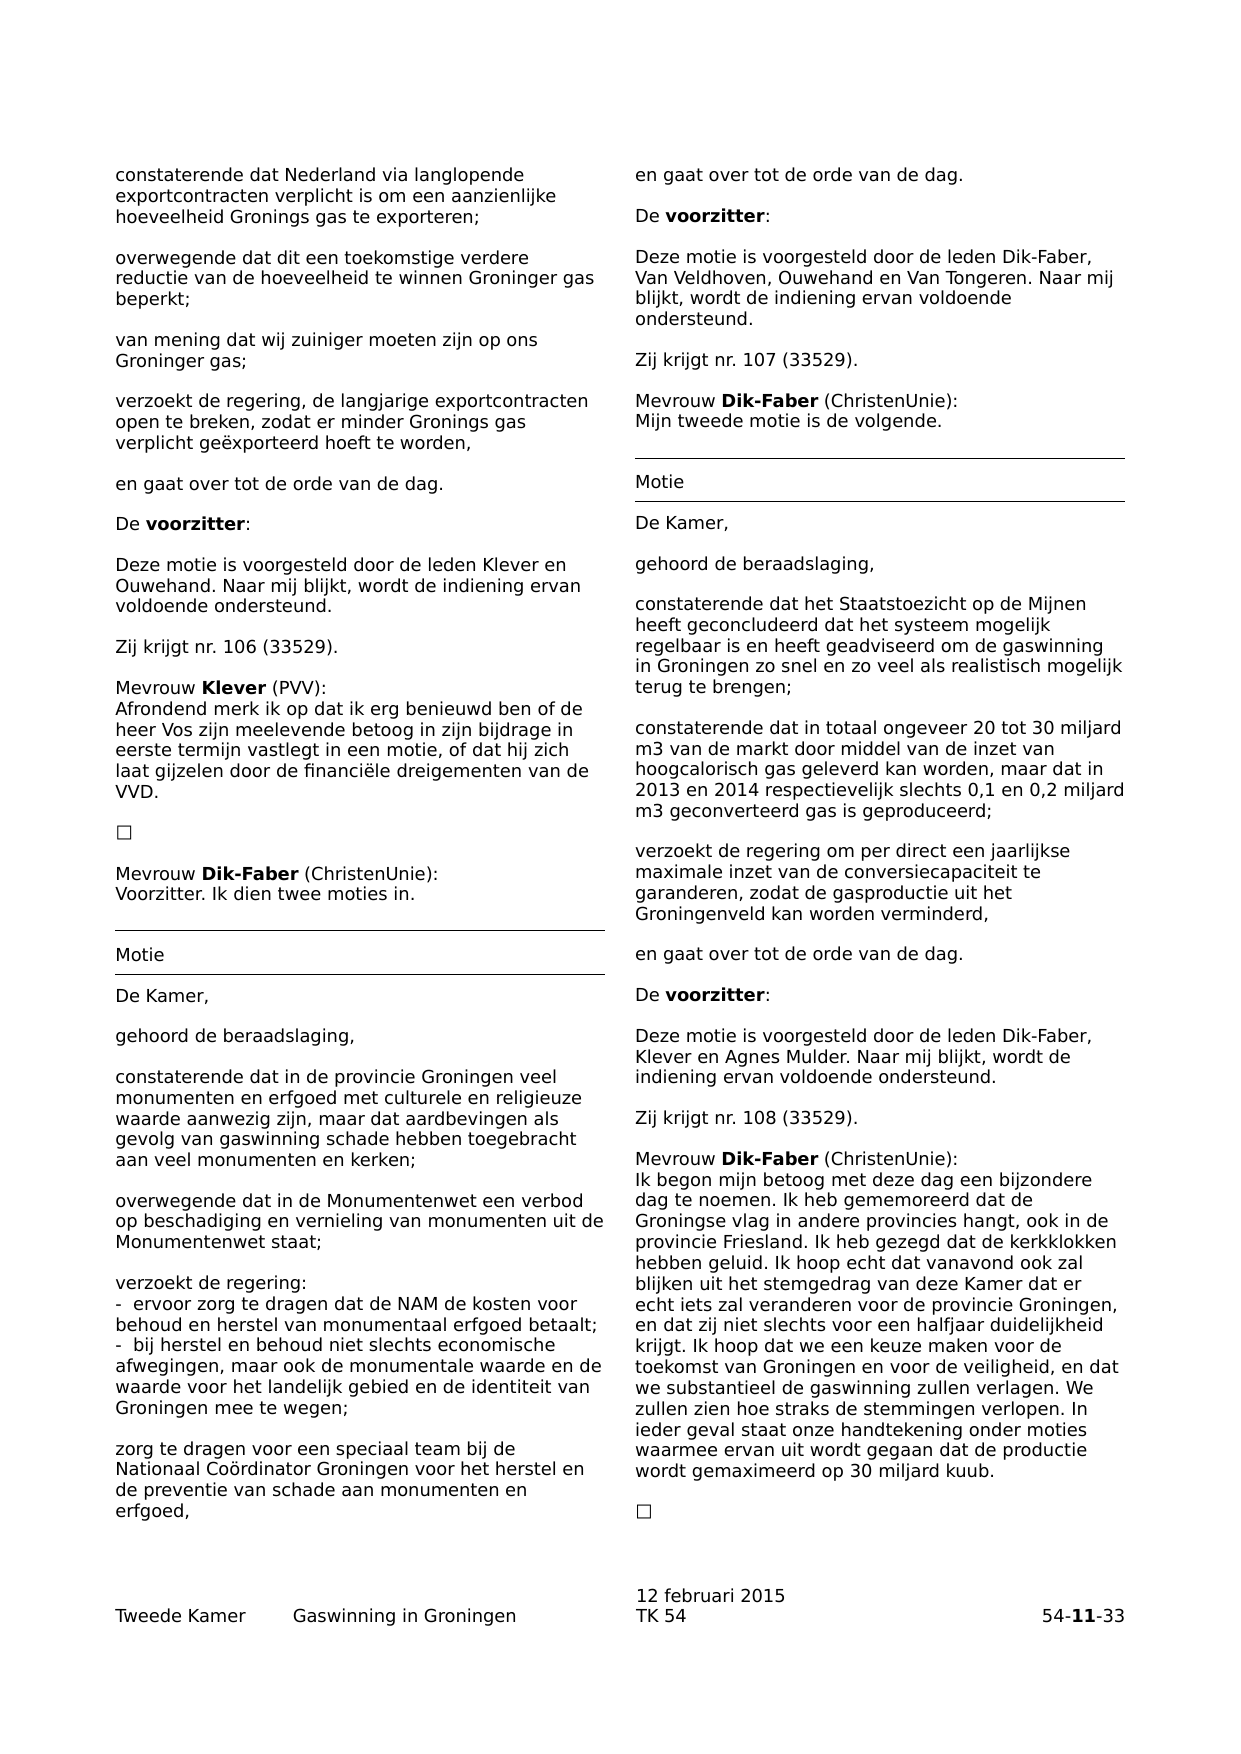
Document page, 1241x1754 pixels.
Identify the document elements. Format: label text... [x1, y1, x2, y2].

text constaterende dat in de provincie Groningen veel monumenten en erfgoed met culturele en religieuze waarde aanwezig zijn, maar dat aardbevingen als gevolg van gaswinning schade hebben toegebracht aan veel monumenten en kerken; [115, 1067, 605, 1171]
text overwegende dat in de Monumentenwet een verbod op beschadiging en vernieling van monumenten uit de Monumentenwet staat; [115, 1191, 605, 1253]
text Voorzitter. Ik dien twee moties in. [115, 884, 605, 905]
text Mevrouw Dik-Faber (ChristenUnie): [635, 390, 1125, 411]
text De voorzitter: [635, 985, 1125, 1006]
text Deze motie is voorgesteld door de leden Klever en Ouwehand. Naar mij blijkt, wordt de indiening ervan voldoende ondersteund. [115, 555, 605, 617]
text gehoord de beraadslaging, [635, 553, 1125, 574]
text en gaat over tot de orde van de dag. [635, 165, 1125, 186]
text constaterende dat Nederland via langlopende exportcontracten verplicht is om een aanzienlijke hoeveelheid Gronings gas te exporteren; [115, 165, 605, 227]
text ⬜ [115, 823, 605, 843]
text verzoekt de regering om per direct een jaarlijkse maximale inzet van de conversiecapaciteit te garanderen, zodat de gasproductie uit het Groningenveld kan worden verminderd, [635, 841, 1125, 924]
text Motie [115, 945, 605, 966]
text overwegende dat dit een toekomstige verdere reductie van de hoeveelheid te winnen Groninger gas beperkt; [115, 247, 605, 310]
text Mevrouw Klever (PVV): [115, 678, 605, 698]
text constaterende dat het Staatstoezicht op de Mijnen heeft geconcludeerd dat het systeem mogelijk regelbaar is en heeft geadviseerd om de gaswinning in Groningen zo snel en zo veel als realistisch mogelijk terug te brengen; [635, 594, 1125, 698]
text Mevrouw Dik-Faber (ChristenUnie): [115, 863, 605, 884]
text verzoekt de regering: [115, 1273, 605, 1293]
text Zij krijgt nr. 107 (33529). [635, 350, 1125, 370]
text Zij krijgt nr. 108 (33529). [635, 1108, 1125, 1129]
text Motie [635, 472, 1125, 493]
text verzoekt de regering, de langjarige exportcontracten open te breken, zodat er minder Gronings gas verplicht geëxporteerd hoeft te worden, [115, 391, 605, 453]
text ⬜ [635, 1502, 1125, 1523]
text Deze motie is voorgesteld door de leden Dik-Faber, Klever en Agnes Mulder. Naar mij blijkt, wordt de indiening ervan voldoende ondersteund. [635, 1026, 1125, 1088]
text Afrondend merk ik op dat ik erg benieuwd ben of de heer Vos zijn meelevende betoog in zijn bijdrage in eerste termijn vastlegt in een motie, of dat hij zich laat gijzelen door de financiële dreigementen van de VVD. [115, 698, 605, 803]
text Zij krijgt nr. 106 (33529). [115, 637, 605, 658]
text Mijn tweede motie is de volgende. [635, 411, 1125, 432]
text en gaat over tot de orde van de dag. [635, 944, 1125, 965]
list ervoor zorg te dragen dat de NAM de kosten voor behoud en herstel van monumentaal erfgoed betaalt; [115, 1293, 605, 1335]
text De voorzitter: [635, 206, 1125, 227]
text De Kamer, [115, 986, 605, 1006]
text Ik begon mijn betoog met deze dag een bijzondere dag te noemen. Ik heb gememoreerd dat de Groningse vlag in andere provincies hangt, ook in de provincie Friesland. Ik heb gezegd dat de kerkklokken hebben geluid. Ik hoop echt dat vanavond ook zal blijken uit het stemgedrag van deze Kamer dat er echt iets zal veranderen voor de provincie Groningen, en dat zij niet slechts voor een halfjaar duidelijkheid krijgt. Ik hoop dat we een keuze maken voor de toekomst van Groningen en voor de veiligheid, en dat we substantieel de gaswinning zullen verlagen. We zullen zien hoe straks de stemmingen verlopen. In ieder geval staat onze handtekening onder moties waarmee ervan uit wordt gegaan dat de productie wordt gemaximeerd op 30 miljard kuub. [635, 1169, 1125, 1482]
text en gaat over tot de orde van de dag. [115, 473, 605, 494]
text Deze motie is voorgesteld door de leden Dik-Faber, Van Veldhoven, Ouwehand en Van Tongeren. Naar mij blijkt, wordt de indiening ervan voldoende ondersteund. [635, 247, 1125, 330]
list bij herstel en behoud niet slechts economische afwegingen, maar ook de monumentale waarde en de waarde voor het landelijk gebied en de identiteit van Groningen mee te wegen; [115, 1335, 605, 1418]
text gehoord de beraadslaging, [115, 1026, 605, 1047]
text De Kamer, [635, 513, 1125, 533]
text De voorzitter: [115, 514, 605, 535]
text Mevrouw Dik-Faber (ChristenUnie): [635, 1149, 1125, 1169]
text van mening dat wij zuiniger moeten zijn op ons Groninger gas; [115, 330, 605, 371]
text constaterende dat in totaal ongeveer 20 tot 30 miljard m3 van de markt door middel van de inzet van hoogcalorisch gas geleverd kan worden, maar dat in 2013 en 2014 respectievelijk slechts 0,1 en 0,2 miljard m3 geconverteerd gas is geproduceerd; [635, 718, 1125, 821]
text zorg te dragen voor een speciaal team bij de Nationaal Coördinator Groningen voor het herstel en de preventie van schade aan monumenten en erfgoed, [115, 1438, 605, 1521]
